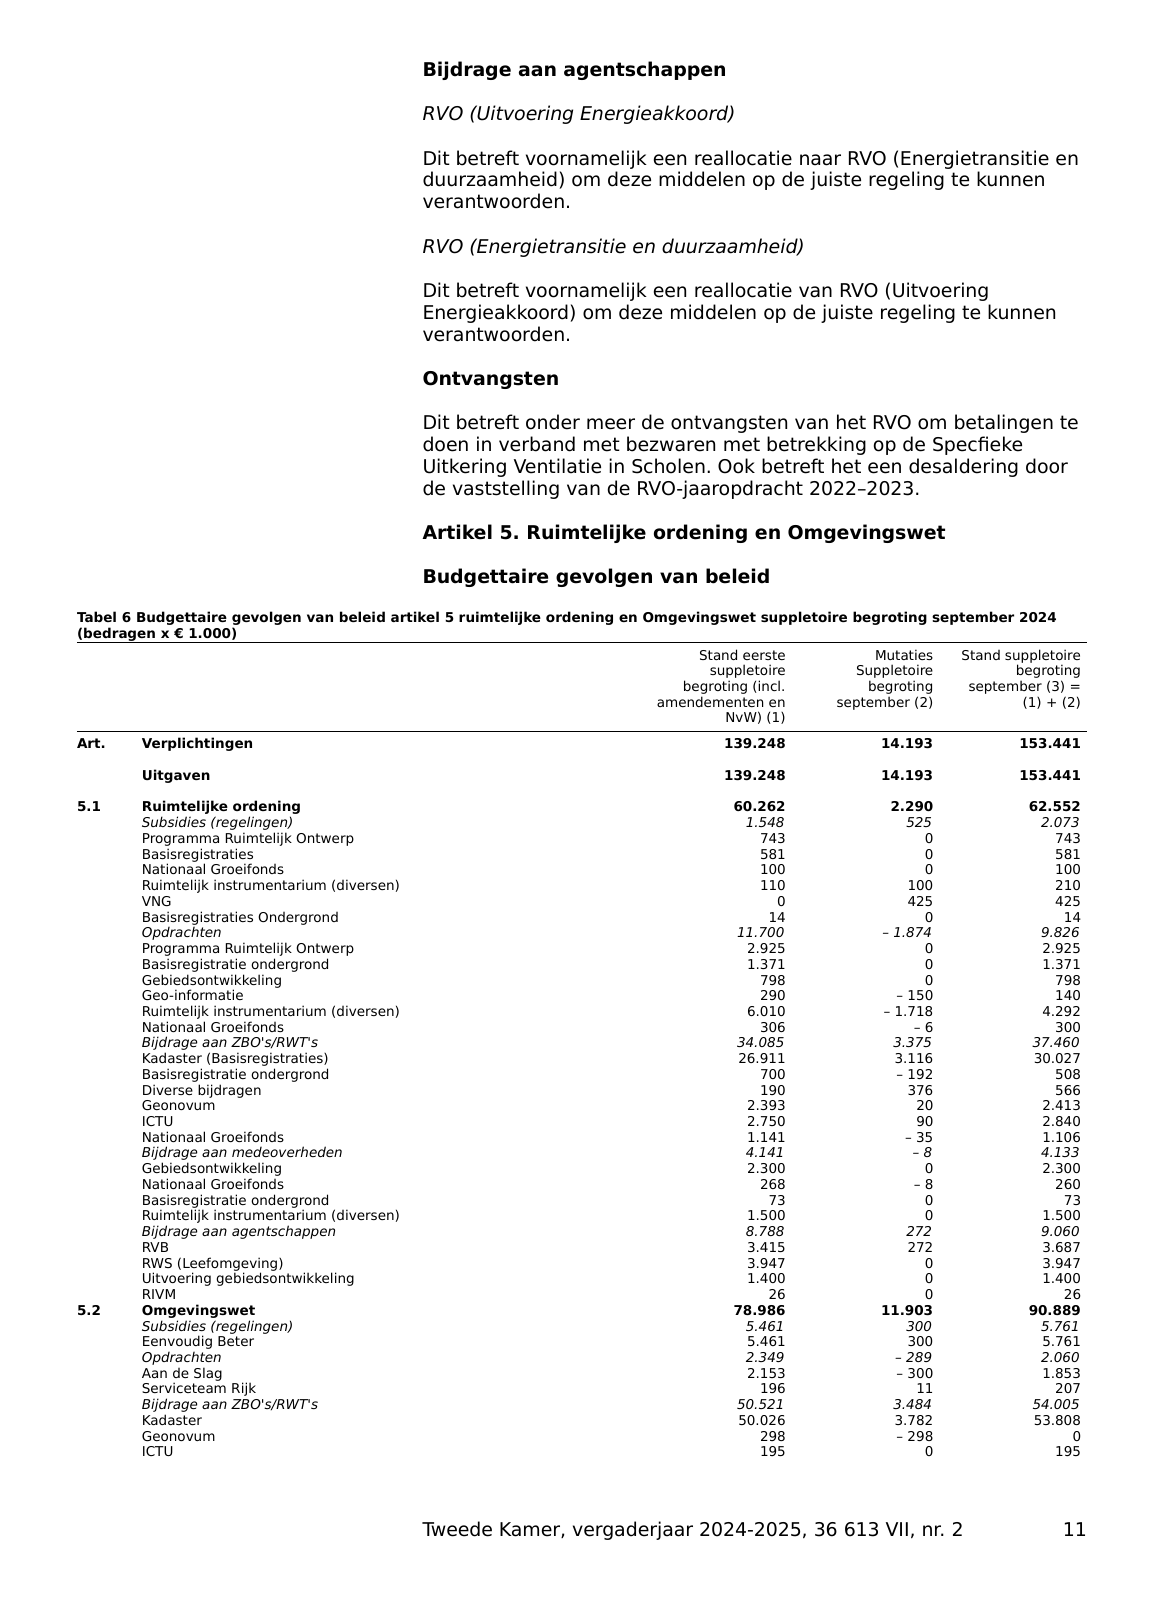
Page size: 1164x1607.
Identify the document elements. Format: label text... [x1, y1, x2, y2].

table_cell [77, 1098, 136, 1114]
table_cell 2.413 [939, 1098, 1087, 1114]
table_cell Diverse bijdragen [136, 1083, 644, 1098]
table_cell RWS (Leefomgeving) [136, 1255, 644, 1271]
table_cell 0 [791, 1444, 939, 1460]
table_cell [77, 1444, 136, 1460]
table_cell [77, 1004, 136, 1019]
table_cell 1.400 [939, 1271, 1087, 1287]
table_cell Nationaal Groeifonds [136, 1130, 644, 1145]
table_cell 14 [644, 909, 791, 925]
table_cell [791, 752, 939, 768]
table_cell 140 [939, 988, 1087, 1004]
table_cell 3.947 [939, 1255, 1087, 1271]
table_cell [644, 784, 791, 799]
table_cell 2.393 [644, 1098, 791, 1114]
table_cell 1.400 [644, 1271, 791, 1287]
table_cell 306 [644, 1020, 791, 1035]
table_cell Ruimtelijk instrumentarium (diversen) [136, 1004, 644, 1019]
table_cell 207 [939, 1381, 1087, 1397]
table_cell [77, 1271, 136, 1287]
table_cell 1.106 [939, 1130, 1087, 1145]
table_cell 3.415 [644, 1240, 791, 1255]
table_cell 508 [939, 1067, 1087, 1082]
table_cell [77, 784, 136, 799]
table_cell Nationaal Groeifonds [136, 1177, 644, 1192]
table_cell 3.782 [791, 1413, 939, 1428]
table_cell 3.484 [791, 1397, 939, 1413]
table_cell Basisregistratie ondergrond [136, 957, 644, 972]
table_cell 34.085 [644, 1035, 791, 1051]
table_cell – 150 [791, 988, 939, 1004]
table_cell Bijdrage aan medeoverheden [136, 1145, 644, 1161]
table_header Tabel 6 Budgettaire gevolgen van beleid artikel 5 ruimtelijke ordening en Omgevingswet suppletoire begroting september 2024 (bedragen x € 1.000) [77, 610, 1087, 642]
table_cell [77, 878, 136, 894]
table_cell Nationaal Groeifonds [136, 862, 644, 878]
table_cell 90.889 [939, 1303, 1087, 1318]
table_cell [77, 1020, 136, 1035]
table_cell 5.761 [939, 1334, 1087, 1350]
table_cell 1.500 [939, 1208, 1087, 1224]
table_cell VNG [136, 894, 644, 909]
table_cell ICTU [136, 1444, 644, 1460]
table_cell [77, 1366, 136, 1381]
table_cell Basisregistraties Ondergrond [136, 909, 644, 925]
table_cell 2.300 [939, 1161, 1087, 1177]
table_cell Mutaties Suppletoire begroting september (2) [791, 643, 939, 731]
table_cell – 192 [791, 1067, 939, 1082]
subtitle RVO (Energietransitie en duurzaamheid) [422, 236, 1087, 257]
table_cell [77, 752, 136, 768]
table_cell 1.853 [939, 1366, 1087, 1381]
table_cell 376 [791, 1083, 939, 1098]
table_cell 195 [644, 1444, 791, 1460]
table_cell 30.027 [939, 1051, 1087, 1067]
table_cell [77, 1051, 136, 1067]
table_cell Programma Ruimtelijk Ontwerp [136, 831, 644, 846]
table_cell RIVM [136, 1287, 644, 1303]
table_cell Uitvoering gebiedsontwikkeling [136, 1271, 644, 1287]
table_cell Bijdrage aan agentschappen [136, 1224, 644, 1240]
table_cell Programma Ruimtelijk Ontwerp [136, 941, 644, 957]
table_cell – 300 [791, 1366, 939, 1381]
table_cell 8.788 [644, 1224, 791, 1240]
table_cell [136, 784, 644, 799]
table_cell 2.925 [939, 941, 1087, 957]
table_cell [77, 1429, 136, 1444]
table_cell 100 [939, 862, 1087, 878]
table_cell RVB [136, 1240, 644, 1255]
table_cell 4.292 [939, 1004, 1087, 1019]
table_cell 290 [644, 988, 791, 1004]
table_cell [77, 941, 136, 957]
table_cell 6.010 [644, 1004, 791, 1019]
table_cell [77, 815, 136, 831]
table_cell Serviceteam Rijk [136, 1381, 644, 1397]
subtitle Artikel 5. Ruimtelijke ordening en Omgevingswet [422, 522, 1087, 544]
table_cell 300 [791, 1334, 939, 1350]
table_cell 272 [791, 1224, 939, 1240]
table_cell 73 [644, 1193, 791, 1208]
table_cell 62.552 [939, 799, 1087, 815]
table_cell 0 [791, 957, 939, 972]
table_cell 110 [644, 878, 791, 894]
table_cell [77, 1334, 136, 1350]
table_cell Art. [77, 732, 136, 752]
table_cell [77, 1287, 136, 1303]
table_cell 0 [791, 1161, 939, 1177]
table_cell Opdrachten [136, 925, 644, 941]
table_cell 90 [791, 1114, 939, 1129]
table_cell Verplichtingen [136, 732, 644, 752]
table_cell 2.840 [939, 1114, 1087, 1129]
table_cell 2.060 [939, 1350, 1087, 1366]
table_cell 425 [791, 894, 939, 909]
table_cell 11.700 [644, 925, 791, 941]
table_cell [77, 1381, 136, 1397]
table_cell [77, 894, 136, 909]
table_cell Stand suppletoire begroting september (3) = (1) + (2) [939, 643, 1087, 731]
table_cell 20 [791, 1098, 939, 1114]
subtitle Bijdrage aan agentschappen [422, 59, 1087, 81]
table_cell [77, 768, 136, 783]
table_cell [77, 1240, 136, 1255]
text Dit betreft onder meer de ontvangsten van het RVO om betalingen te doen in verband met bezwaren met betrekking op de Specfieke Uitkering Ventilatie in Scholen. Ook betreft het een desaldering door de vaststelling van de RVO-jaaropdracht 2022–2023. [422, 412, 1087, 500]
table_cell 566 [939, 1083, 1087, 1098]
table_cell [77, 1145, 136, 1161]
table_cell [136, 643, 644, 731]
table_cell [77, 831, 136, 846]
table_cell 14 [939, 909, 1087, 925]
table_cell – 8 [791, 1177, 939, 1192]
table_cell Uitgaven [136, 768, 644, 783]
table_cell 5.761 [939, 1318, 1087, 1334]
table_cell [77, 1193, 136, 1208]
table_cell [77, 846, 136, 862]
table_cell [77, 1350, 136, 1366]
table_cell 1.371 [644, 957, 791, 972]
table_cell 798 [644, 972, 791, 988]
table_cell 2.750 [644, 1114, 791, 1129]
table_cell 73 [939, 1193, 1087, 1208]
table_cell [77, 862, 136, 878]
table_cell 0 [791, 831, 939, 846]
table_cell ICTU [136, 1114, 644, 1129]
table_cell Bijdrage aan ZBO's/RWT's [136, 1397, 644, 1413]
table_cell 78.986 [644, 1303, 791, 1318]
table_cell 14.193 [791, 732, 939, 752]
table_cell 9.060 [939, 1224, 1087, 1240]
table_cell [77, 1413, 136, 1428]
table_cell 26.911 [644, 1051, 791, 1067]
table_cell – 35 [791, 1130, 939, 1145]
table_cell 26 [939, 1287, 1087, 1303]
table_cell 139.248 [644, 732, 791, 752]
table_cell 5.461 [644, 1334, 791, 1350]
table_cell 0 [939, 1429, 1087, 1444]
table_cell 300 [939, 1020, 1087, 1035]
table_cell 2.300 [644, 1161, 791, 1177]
table_cell [77, 957, 136, 972]
table_cell [77, 909, 136, 925]
table_cell – 1.718 [791, 1004, 939, 1019]
table_cell 0 [791, 862, 939, 878]
table_cell [77, 988, 136, 1004]
table_cell [77, 972, 136, 988]
subtitle Ontvangsten [422, 368, 1087, 390]
table_cell 190 [644, 1083, 791, 1098]
table_cell 298 [644, 1429, 791, 1444]
table_cell 11.903 [791, 1303, 939, 1318]
table_cell Geo-informatie [136, 988, 644, 1004]
table_cell 153.441 [939, 768, 1087, 783]
table_cell 0 [791, 941, 939, 957]
table_cell 525 [791, 815, 939, 831]
table_cell 272 [791, 1240, 939, 1255]
table_cell [77, 1177, 136, 1192]
table_cell 0 [791, 909, 939, 925]
table_cell Geonovum [136, 1098, 644, 1114]
table_cell 3.375 [791, 1035, 939, 1051]
table_cell [77, 925, 136, 941]
table_cell 3.947 [644, 1255, 791, 1271]
table_cell [77, 1208, 136, 1224]
text Dit betreft voornamelijk een reallocatie naar RVO (Energietransitie en duurzaamheid) om deze middelen op de juiste regeling te kunnen verantwoorden. [422, 147, 1087, 213]
table_cell [77, 1255, 136, 1271]
table_cell 1.371 [939, 957, 1087, 972]
table_cell 50.521 [644, 1397, 791, 1413]
table_cell Aan de Slag [136, 1366, 644, 1381]
table_cell [791, 784, 939, 799]
table_cell 37.460 [939, 1035, 1087, 1051]
subtitle RVO (Uitvoering Energieakkoord) [422, 103, 1087, 125]
table_cell 0 [644, 894, 791, 909]
table_cell [77, 1035, 136, 1051]
table_cell 581 [644, 846, 791, 862]
table_cell 425 [939, 894, 1087, 909]
table_cell – 1.874 [791, 925, 939, 941]
table_cell 3.687 [939, 1240, 1087, 1255]
table_cell 0 [791, 1271, 939, 1287]
table_cell Subsidies (regelingen) [136, 815, 644, 831]
table_cell 2.290 [791, 799, 939, 815]
table_cell [77, 1224, 136, 1240]
table_cell Stand eerste suppletoire begroting (incl. amendementen en NvW) (1) [644, 643, 791, 731]
table_cell Ruimtelijk instrumentarium (diversen) [136, 1208, 644, 1224]
table_cell 4.133 [939, 1145, 1087, 1161]
table_cell Omgevingswet [136, 1303, 644, 1318]
table_cell Basisregistratie ondergrond [136, 1067, 644, 1082]
table_cell [77, 1161, 136, 1177]
table_cell 700 [644, 1067, 791, 1082]
table_cell Opdrachten [136, 1350, 644, 1366]
table_cell 210 [939, 878, 1087, 894]
table_cell 0 [791, 1287, 939, 1303]
table_cell 26 [644, 1287, 791, 1303]
table_cell 2.153 [644, 1366, 791, 1381]
table_cell 4.141 [644, 1145, 791, 1161]
table_cell 100 [644, 862, 791, 878]
table_cell – 289 [791, 1350, 939, 1366]
table_cell Kadaster (Basisregistraties) [136, 1051, 644, 1067]
table_cell 260 [939, 1177, 1087, 1192]
table_cell 5.2 [77, 1303, 136, 1318]
table_cell Kadaster [136, 1413, 644, 1428]
table_cell 581 [939, 846, 1087, 862]
table_cell 139.248 [644, 768, 791, 783]
table_cell 2.349 [644, 1350, 791, 1366]
table_cell – 8 [791, 1145, 939, 1161]
table_cell Ruimtelijke ordening [136, 799, 644, 815]
table_cell – 6 [791, 1020, 939, 1035]
table_cell [77, 1130, 136, 1145]
table_cell 50.026 [644, 1413, 791, 1428]
table_cell 1.548 [644, 815, 791, 831]
table_cell [77, 643, 136, 731]
table_cell 196 [644, 1381, 791, 1397]
table_cell 5.1 [77, 799, 136, 815]
table_cell [136, 752, 644, 768]
table_cell 1.500 [644, 1208, 791, 1224]
table_cell 5.461 [644, 1318, 791, 1334]
table_cell 1.141 [644, 1130, 791, 1145]
table_cell Subsidies (regelingen) [136, 1318, 644, 1334]
table_cell 2.925 [644, 941, 791, 957]
table_cell 14.193 [791, 768, 939, 783]
table_cell 798 [939, 972, 1087, 988]
table_cell – 298 [791, 1429, 939, 1444]
table_cell 54.005 [939, 1397, 1087, 1413]
text Dit betreft voornamelijk een reallocatie van RVO (Uitvoering Energieakkoord) om deze middelen op de juiste regeling te kunnen verantwoorden. [422, 280, 1087, 346]
table_cell 0 [791, 846, 939, 862]
table_cell 100 [791, 878, 939, 894]
table_cell 300 [791, 1318, 939, 1334]
table_cell [77, 1083, 136, 1098]
table_cell [77, 1114, 136, 1129]
table_cell [939, 784, 1087, 799]
table_cell Geonovum [136, 1429, 644, 1444]
table_cell 0 [791, 1255, 939, 1271]
table_cell 0 [791, 1193, 939, 1208]
table_cell Ruimtelijk instrumentarium (diversen) [136, 878, 644, 894]
table_cell Basisregistratie ondergrond [136, 1193, 644, 1208]
table_cell 2.073 [939, 815, 1087, 831]
table_cell 195 [939, 1444, 1087, 1460]
table_cell 11 [791, 1381, 939, 1397]
table_cell Nationaal Groeifonds [136, 1020, 644, 1035]
table_cell [77, 1067, 136, 1082]
table_cell [77, 1318, 136, 1334]
table_cell 0 [791, 972, 939, 988]
table_cell 743 [644, 831, 791, 846]
table_cell Gebiedsontwikkeling [136, 972, 644, 988]
table_cell 53.808 [939, 1413, 1087, 1428]
table_cell Eenvoudig Beter [136, 1334, 644, 1350]
subtitle Budgettaire gevolgen van beleid [422, 566, 1087, 588]
table_cell 3.116 [791, 1051, 939, 1067]
table_cell 153.441 [939, 732, 1087, 752]
table_cell 743 [939, 831, 1087, 846]
table_cell [77, 1397, 136, 1413]
table_cell Basisregistraties [136, 846, 644, 862]
table_cell [644, 752, 791, 768]
table_cell [939, 752, 1087, 768]
table_cell 268 [644, 1177, 791, 1192]
table_cell 9.826 [939, 925, 1087, 941]
table_cell 0 [791, 1208, 939, 1224]
table_cell Bijdrage aan ZBO's/RWT's [136, 1035, 644, 1051]
table_cell 60.262 [644, 799, 791, 815]
table_cell Gebiedsontwikkeling [136, 1161, 644, 1177]
